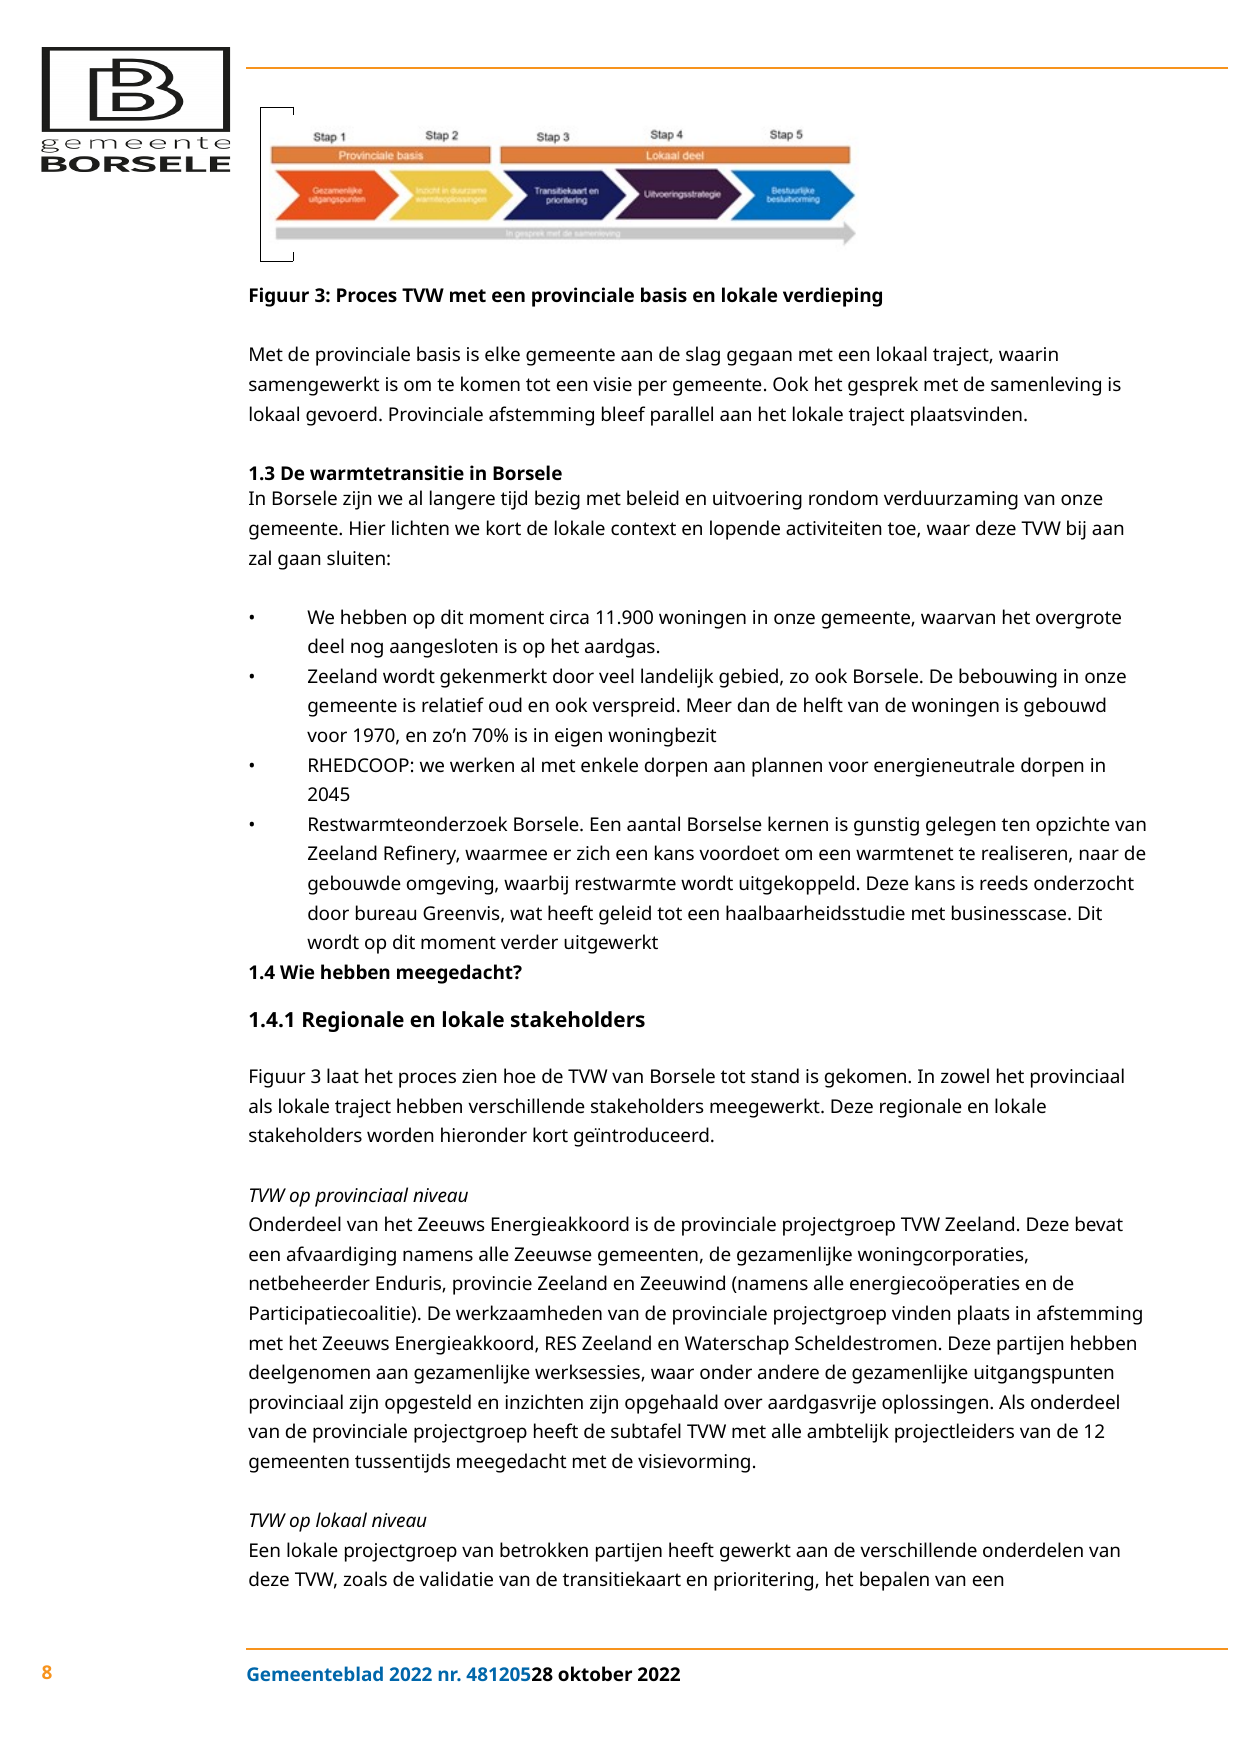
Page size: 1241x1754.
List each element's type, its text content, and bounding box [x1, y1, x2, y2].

text 1.4.1 Regionale en lokale stakeholders [248, 1006, 1152, 1034]
text TVW op lokaal niveau [248, 1507, 1152, 1533]
text In Borsele zijn we al langere tijd bezig met beleid en uitvoering rondom verduurzaming van onze gemeente. Hier lichten we kort de lokale context en lopende activiteiten toe, waar deze TVW bij aan zal gaan sluiten: [248, 486, 1152, 571]
text Een lokale projectgroep van betrokken partijen heeft gewerkt aan de verschillende onderdelen van deze TVW, zoals de validatie van de transitiekaart en prioritering, het bepalen van een [248, 1537, 1152, 1592]
picture [41, 47, 231, 172]
text Figuur 3: Proces TVW met een provinciale basis en lokale verdieping [248, 282, 1152, 308]
text Onderdeel van het Zeeuws Energieakkoord is de provinciale projectgroep TVW Zeeland. Deze bevat een afvaardiging namens alle Zeeuwse gemeenten, de gezamenlijke woningcorporaties, netbeheerder Enduris, provincie Zeeland en Zeeuwind (namens alle energiecoöperaties en de Participatiecoalitie). De werkzaamheden van de provinciale projectgroep vinden plaats in afstemming met het Zeeuws Energieakkoord, RES Zeeland en Waterschap Scheldestromen. Deze partijen hebben deelgenomen aan gezamenlijke werksessies, waar onder andere de gezamenlijke uitgangspunten provinciaal zijn opgesteld en inzichten zijn opgehaald over aardgasvrije oplossingen. Als onderdeel van de provinciale projectgroep heeft de subtafel TVW met alle ambtelijk projectleiders van de 12 gemeenten tussentijds meegedacht met de visievorming. [248, 1211, 1152, 1474]
picture [268, 115, 860, 252]
text 1.4 Wie hebben meegedacht? [248, 959, 1152, 985]
text Met de provinciale basis is elke gemeente aan de slag gegaan met een lokaal traject, waarin samengewerkt is om te komen tot een visie per gemeente. Ook het gesprek met de samenleving is lokaal gevoerd. Provinciale afstemming bleef parallel aan het lokale traject plaatsvinden. [248, 342, 1152, 426]
list Zeeland wordt gekenmerkt door veel landelijk gebied, zo ook Borsele. De bebouwing in onze gemeente is relatief oud en ook verspreid. Meer dan de helft van de woningen is gebouwd voor 1970, en zo’n 70% is in eigen woningbezit [248, 663, 1152, 748]
list RHEDCOOP: we werken al met enkele dorpen aan plannen voor energieneutrale dorpen in 2045 [248, 752, 1152, 807]
list Restwarmteonderzoek Borsele. Een aantal Borselse kernen is gunstig gelegen ten opzichte van Zeeland Refinery, waarmee er zich een kans voordoet om een warmtenet te realiseren, naar de gebouwde omgeving, waarbij restwarmte wordt uitgekoppeld. Deze kans is reeds onderzocht door bureau Greenvis, wat heeft geleid tot een haalbaarheidsstudie met businesscase. Dit wordt op dit moment verder uitgewerkt [248, 811, 1152, 955]
list We hebben op dit moment circa 11.900 woningen in onze gemeente, waarvan het overgrote deel nog aangesloten is op het aardgas. [248, 604, 1152, 659]
text Figuur 3 laat het proces zien hoe de TVW van Borsele tot stand is gekomen. In zowel het provinciaal als lokale traject hebben verschillende stakeholders meegewerkt. Deze regionale en lokale stakeholders worden hieronder kort geïntroduceerd. [248, 1063, 1152, 1148]
text 1.3 De warmtetransitie in Borsele [248, 460, 1152, 486]
text TVW op provinciaal niveau [248, 1182, 1152, 1208]
